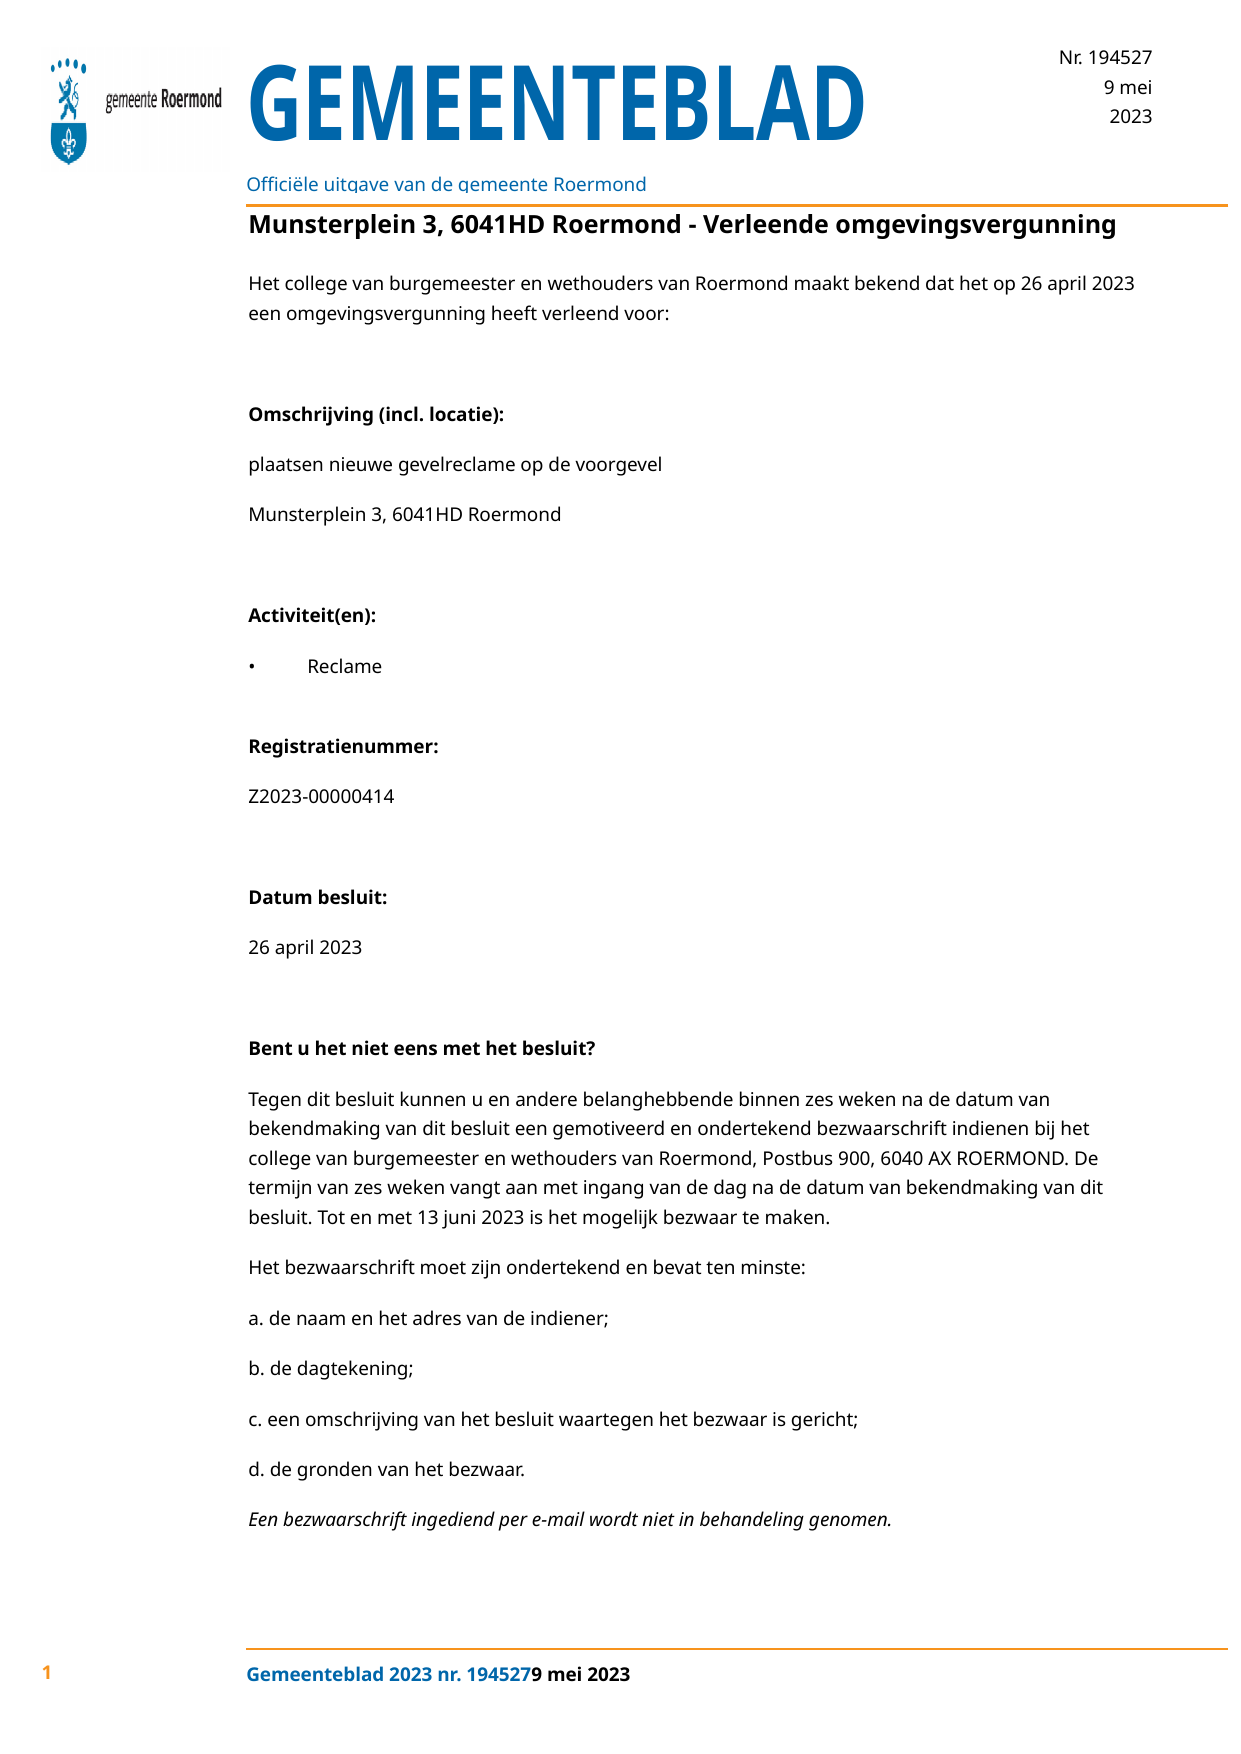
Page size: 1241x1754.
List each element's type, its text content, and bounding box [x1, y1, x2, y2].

list Reclame [248, 653, 1152, 678]
text Een bezwaarschrift ingediend per e-mail wordt niet in behandeling genomen. [248, 1507, 1152, 1532]
text Registratienummer: [248, 733, 1152, 758]
text d. de gronden van het bezwaar. [248, 1456, 1152, 1482]
text plaatsen nieuwe gevelreclame op de voorgevel [248, 451, 1152, 477]
text Bent u het niet eens met het besluit? [248, 1035, 1152, 1061]
text 26 april 2023 [248, 934, 1152, 960]
text Datum besluit: [248, 884, 1152, 910]
text Het college van burgemeester en wethouders van Roermond maakt bekend dat het op 26 april 2023 een omgevingsvergunning heeft verleend voor: [248, 270, 1152, 326]
text b. de dagtekening; [248, 1355, 1152, 1381]
text Munsterplein 3, 6041HD Roermond [248, 502, 1152, 527]
text Tegen dit besluit kunnen u en andere belanghebbende binnen zes weken na de datum van bekendmaking van dit besluit een gemotiveerd en ondertekend bezwaarschrift indienen bij het college van burgemeester en wethouders van Roermond, Postbus 900, 6040 AX ROERMOND. De termijn van zes weken vangt aan met ingang van de dag na de datum van bekendmaking van dit besluit. Tot en met 13 juni 2023 is het mogelijk bezwaar te maken. [248, 1086, 1152, 1230]
text Het bezwaarschrift moet zijn ondertekend en bevat ten minste: [248, 1254, 1152, 1280]
text Z2023-00000414 [248, 783, 1152, 809]
text Omschrijving (incl. locatie): [248, 401, 1152, 426]
text Activiteit(en): [248, 602, 1152, 628]
text c. een omschrijving van het besluit waartegen het bezwaar is gericht; [248, 1406, 1152, 1431]
picture [41, 47, 231, 172]
text a. de naam en het adres van de indiener; [248, 1305, 1152, 1331]
text Munsterplein 3, 6041HD Roermond - Verleende omgevingsvergunning [248, 207, 1152, 241]
